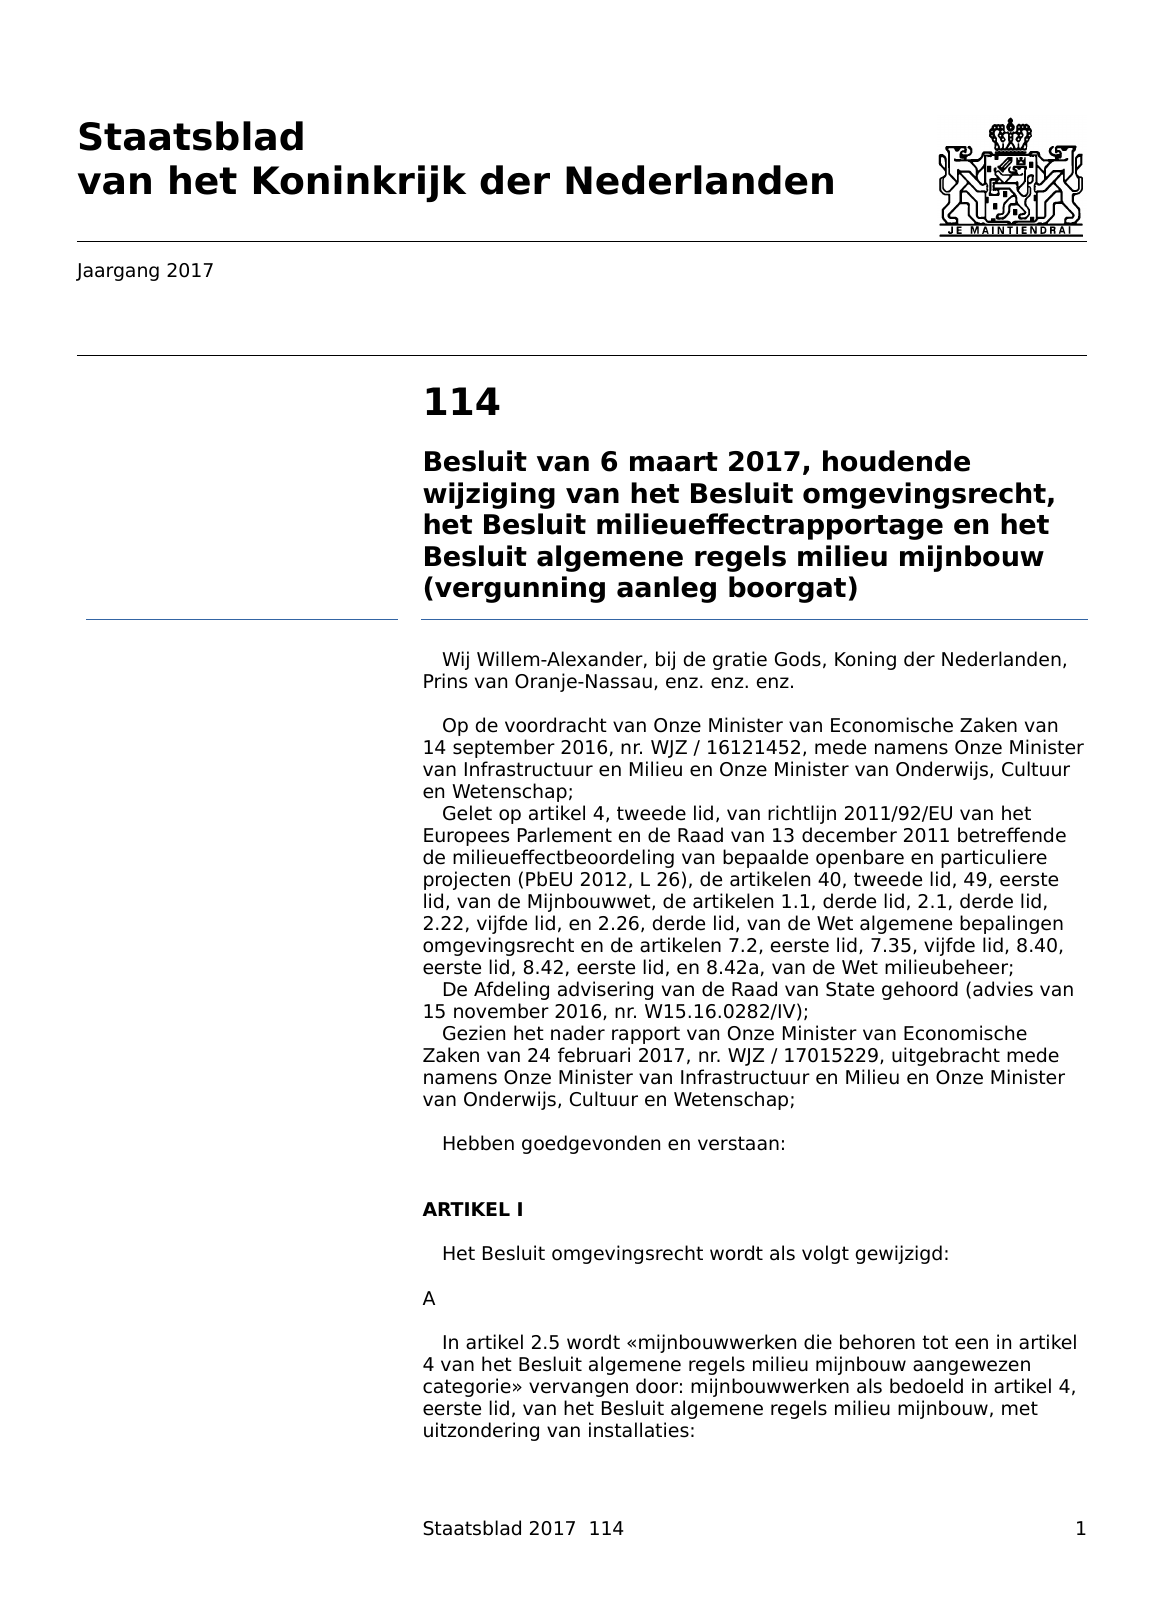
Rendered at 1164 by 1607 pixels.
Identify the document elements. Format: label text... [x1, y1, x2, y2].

table_cell Jaargang 2017 [77, 242, 1087, 355]
text Besluit van 6 maart 2017, houdende wijziging van het Besluit omgevingsrecht, het Besluit milieueffectrapportage en het Besluit algemene regels milieu mijnbouw (vergunning aanleg boorgat) [422, 447, 1087, 604]
text Hebben goedgevonden en verstaan: [422, 1133, 1087, 1155]
text Wij Willem-Alexander, bij de gratie Gods, Koning der Nederlanden, Prins van Oranje-Nassau, enz. enz. enz. [422, 649, 1087, 693]
text Gezien het nader rapport van Onze Minister van Economische Zaken van 24 februari 2017, nr. WJZ / 17015229, uitgebracht mede namens Onze Minister van Infrastructuur en Milieu en Onze Minister van Onderwijs, Cultuur en Wetenschap; [422, 1023, 1087, 1111]
text Gelet op artikel 4, tweede lid, van richtlijn 2011/92/EU van het Europees Parlement en de Raad van 13 december 2011 betreffende de milieueffectbeoordeling van bepaalde openbare en particuliere projecten (PbEU 2012, L 26), de artikelen 40, tweede lid, 49, eerste lid, van de Mijnbouwwet, de artikelen 1.1, derde lid, 2.1, derde lid, 2.22, vijfde lid, en 2.26, derde lid, van de Wet algemene bepalingen omgevingsrecht en de artikelen 7.2, eerste lid, 7.35, vijfde lid, 8.40, eerste lid, 8.42, eerste lid, en 8.42a, van de Wet milieubeheer; [422, 803, 1087, 979]
picture [936, 115, 1087, 240]
table_header Staatsblad van het Koninkrijk der Nederlanden [77, 100, 886, 241]
text Op de voordracht van Onze Minister van Economische Zaken van 14 september 2016, nr. WJZ / 16121452, mede namens Onze Minister van Infrastructuur en Milieu en Onze Minister van Onderwijs, Cultuur en Wetenschap; [422, 715, 1087, 803]
subtitle ARTIKEL I [422, 1199, 1087, 1221]
text In artikel 2.5 wordt «mijnbouwwerken die behoren tot een in artikel 4 van het Besluit algemene regels milieu mijnbouw aangewezen categorie» vervangen door: mijnbouwwerken als bedoeld in artikel 4, eerste lid, van het Besluit algemene regels milieu mijnbouw, met uitzondering van installaties: [422, 1332, 1087, 1441]
text A [422, 1287, 1087, 1309]
text De Afdeling advisering van de Raad van State gehoord (advies van 15 november 2016, nr. W15.16.0282/IV); [422, 979, 1087, 1023]
text Het Besluit omgevingsrecht wordt als volgt gewijzigd: [422, 1243, 1087, 1265]
table_header [886, 100, 1087, 241]
subtitle 114 [422, 381, 1087, 424]
